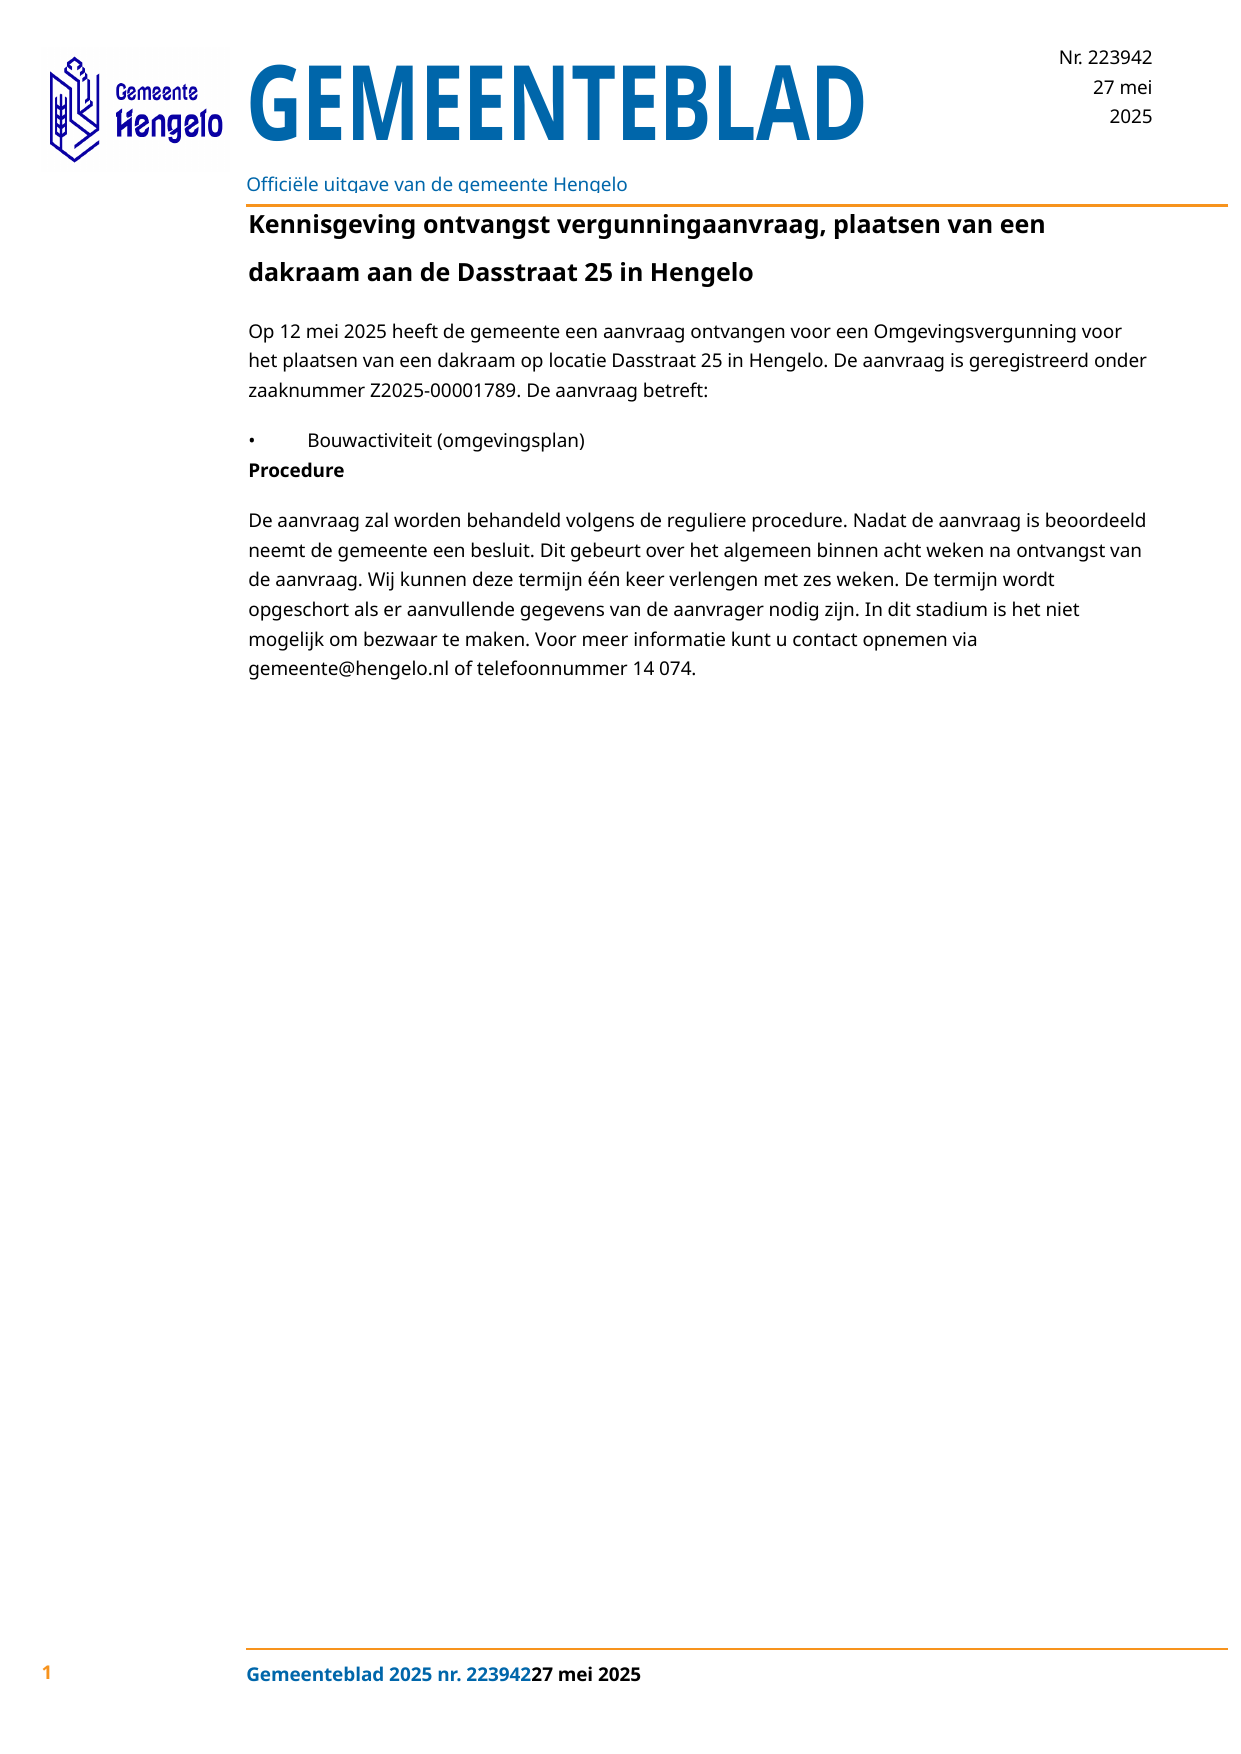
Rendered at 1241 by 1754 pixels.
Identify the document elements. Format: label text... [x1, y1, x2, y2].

text De aanvraag zal worden behandeld volgens de reguliere procedure. Nadat de aanvraag is beoordeeld neemt de gemeente een besluit. Dit gebeurt over het algemeen binnen acht weken na ontvangst van de aanvraag. Wij kunnen deze termijn één keer verlengen met zes weken. De termijn wordt opgeschort als er aanvullende gegevens van de aanvrager nodig zijn. In dit stadium is het niet mogelijk om bezwaar te maken. Voor meer informatie kunt u contact opnemen via gemeente@hengelo.nl of telefoonnummer 14 074. [248, 507, 1152, 681]
text Kennisgeving ontvangst vergunningaanvraag, plaatsen van een dakraam aan de Dasstraat 25 in Hengelo [248, 207, 1152, 288]
text Op 12 mei 2025 heeft de gemeente een aanvraag ontvangen voor een Omgevingsvergunning voor het plaatsen van een dakraam op locatie Dasstraat 25 in Hengelo. De aanvraag is geregistreerd onder zaaknummer Z2025-00001789. De aanvraag betreft: [248, 318, 1152, 403]
list Bouwactiviteit (omgevingsplan) [248, 427, 1152, 453]
text Procedure [248, 457, 1152, 483]
picture [41, 47, 231, 172]
